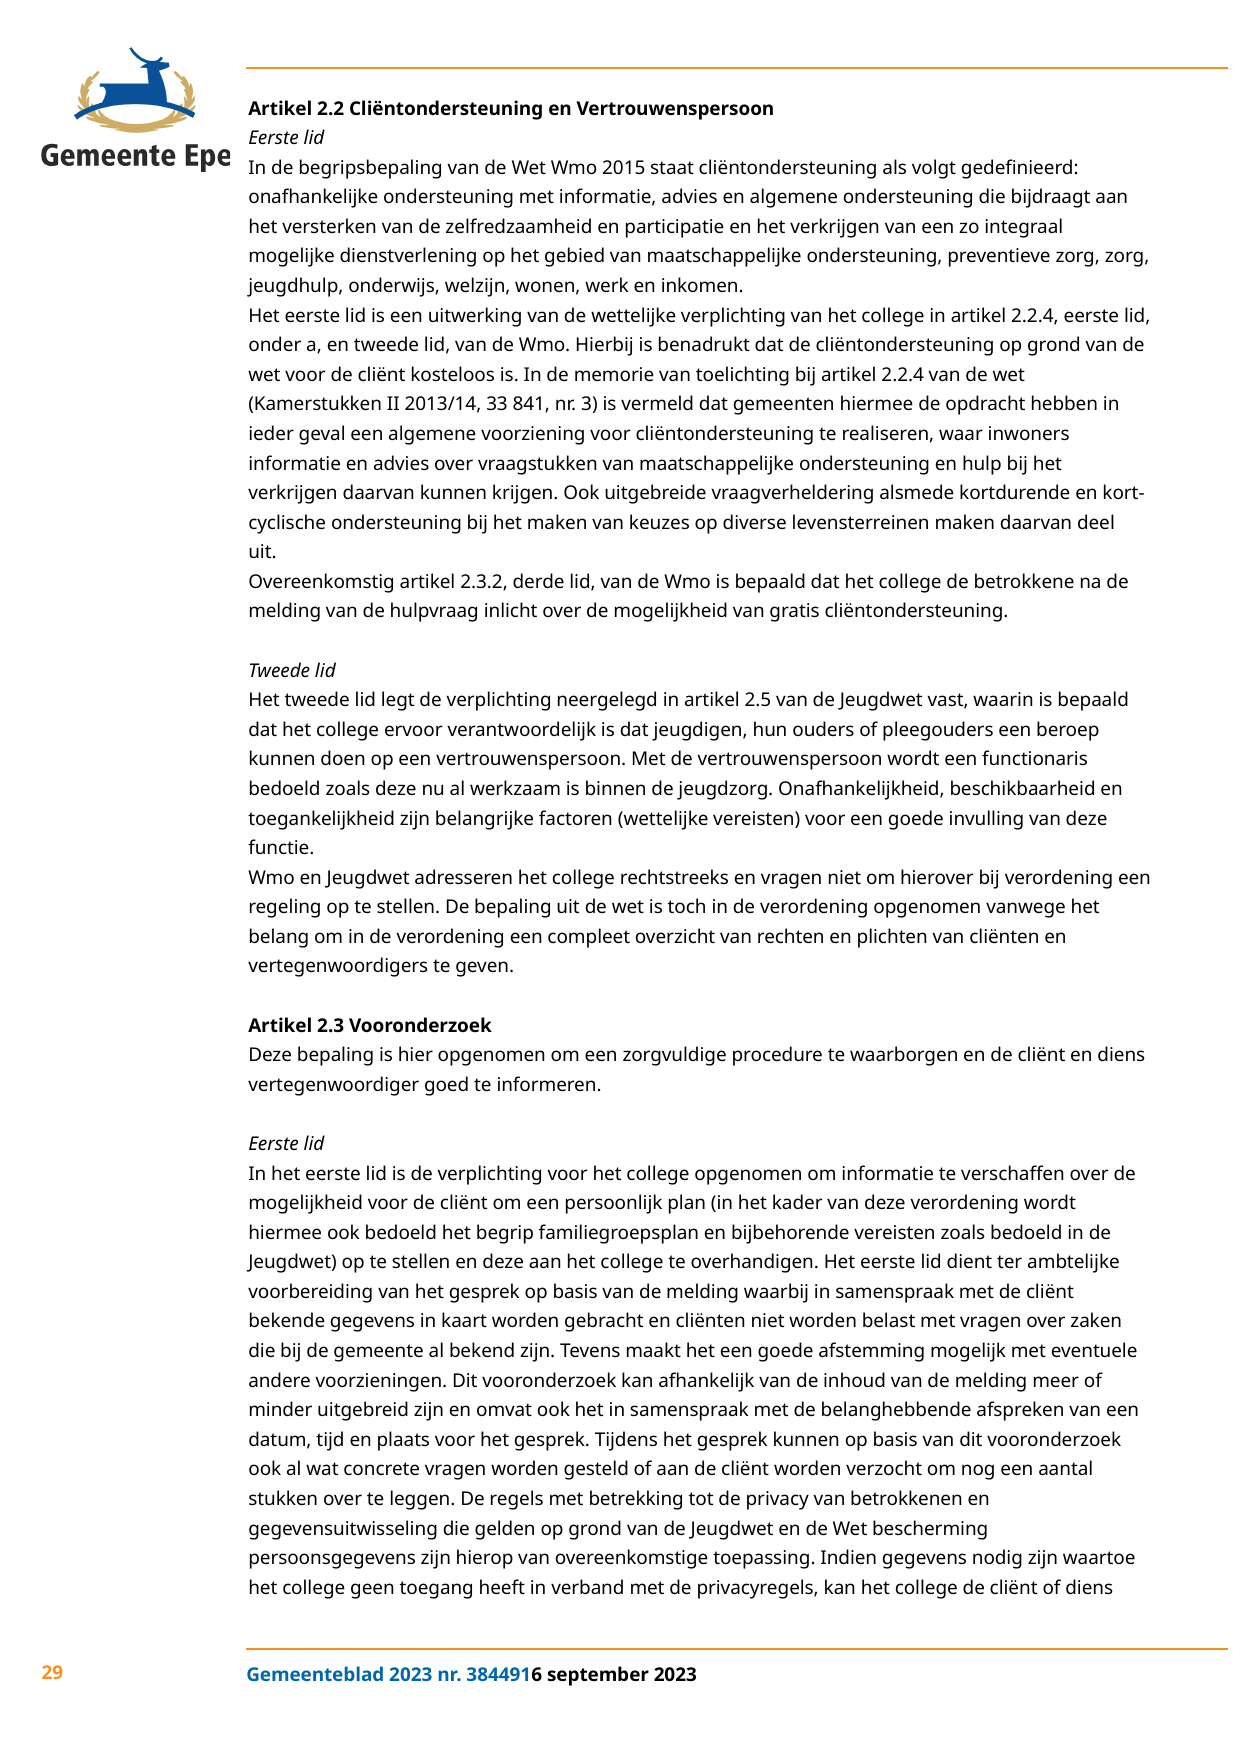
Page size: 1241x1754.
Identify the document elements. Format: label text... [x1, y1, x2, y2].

picture [41, 47, 231, 172]
text Eerste lid [248, 124, 1152, 150]
text Tweede lid [248, 657, 1152, 683]
text Het tweede lid legt de verplichting neergelegd in artikel 2.5 van de Jeugdwet vast, waarin is bepaald dat het college ervoor verantwoordelijk is dat jeugdigen, hun ouders of pleegouders een beroep kunnen doen op een vertrouwenspersoon. Met de vertrouwenspersoon wordt een functionaris bedoeld zoals deze nu al werkzaam is binnen de jeugdzorg. Onafhankelijkheid, beschikbaarheid en toegankelijkheid zijn belangrijke factoren (wettelijke vereisten) voor een goede invulling van deze functie. [248, 686, 1152, 860]
text Deze bepaling is hier opgenomen om een zorgvuldige procedure te waarborgen en de cliënt en diens vertegenwoordiger goed te informeren. [248, 1041, 1152, 1097]
text Het eerste lid is een uitwerking van de wettelijke verplichting van het college in artikel 2.2.4, eerste lid, onder a, en tweede lid, van de Wmo. Hierbij is benadrukt dat de cliëntondersteuning op grond van de wet voor de cliënt kosteloos is. In de memorie van toelichting bij artikel 2.2.4 van de wet (Kamerstukken II 2013/14, 33 841, nr. 3) is vermeld dat gemeenten hiermee de opdracht hebben in ieder geval een algemene voorziening voor cliëntondersteuning te realiseren, waar inwoners informatie en advies over vraagstukken van maatschappelijke ondersteuning en hulp bij het verkrijgen daarvan kunnen krijgen. Ook uitgebreide vraagverheldering alsmede kortdurende en kort-cyclische ondersteuning bij het maken van keuzes op diverse levensterreinen maken daarvan deel uit. [248, 302, 1152, 564]
text In het eerste lid is de verplichting voor het college opgenomen om informatie te verschaffen over de mogelijkheid voor de cliënt om een persoonlijk plan (in het kader van deze verordening wordt hiermee ook bedoeld het begrip familiegroepsplan en bijbehorende vereisten zoals bedoeld in de Jeugdwet) op te stellen en deze aan het college te overhandigen. Het eerste lid dient ter ambtelijke voorbereiding van het gesprek op basis van de melding waarbij in samenspraak met de cliënt bekende gegevens in kaart worden gebracht en cliënten niet worden belast met vragen over zaken die bij de gemeente al bekend zijn. Tevens maakt het een goede afstemming mogelijk met eventuele andere voorzieningen. Dit vooronderzoek kan afhankelijk van de inhoud van de melding meer of minder uitgebreid zijn en omvat ook het in samenspraak met de belanghebbende afspreken van een datum, tijd en plaats voor het gesprek. Tijdens het gesprek kunnen op basis van dit vooronderzoek ook al wat concrete vragen worden gesteld of aan de cliënt worden verzocht om nog een aantal stukken over te leggen. De regels met betrekking tot de privacy van betrokkenen en gegevensuitwisseling die gelden op grond van de Jeugdwet en de Wet bescherming persoonsgegevens zijn hierop van overeenkomstige toepassing. Indien gegevens nodig zijn waartoe het college geen toegang heeft in verband met de privacyregels, kan het college de cliënt of diens [248, 1160, 1152, 1600]
text In de begripsbepaling van de Wet Wmo 2015 staat cliëntondersteuning als volgt gedefinieerd: onafhankelijke ondersteuning met informatie, advies en algemene ondersteuning die bijdraagt aan het versterken van de zelfredzaamheid en participatie en het verkrijgen van een zo integraal mogelijke dienstverlening op het gebied van maatschappelijke ondersteuning, preventieve zorg, zorg, jeugdhulp, onderwijs, welzijn, wonen, werk en inkomen. [248, 154, 1152, 298]
text Wmo en Jeugdwet adresseren het college rechtstreeks en vragen niet om hierover bij verordening een regeling op te stellen. De bepaling uit de wet is toch in de verordening opgenomen vanwege het belang om in de verordening een compleet overzicht van rechten en plichten van cliënten en vertegenwoordigers te geven. [248, 864, 1152, 978]
text Artikel 2.3 Vooronderzoek [248, 1012, 1152, 1038]
text Artikel 2.2 Cliëntondersteuning en Vertrouwenspersoon [248, 95, 1152, 121]
text Overeenkomstig artikel 2.3.2, derde lid, van de Wmo is bepaald dat het college de betrokkene na de melding van de hulpvraag inlicht over de mogelijkheid van gratis cliëntondersteuning. [248, 568, 1152, 623]
text Eerste lid [248, 1130, 1152, 1156]
